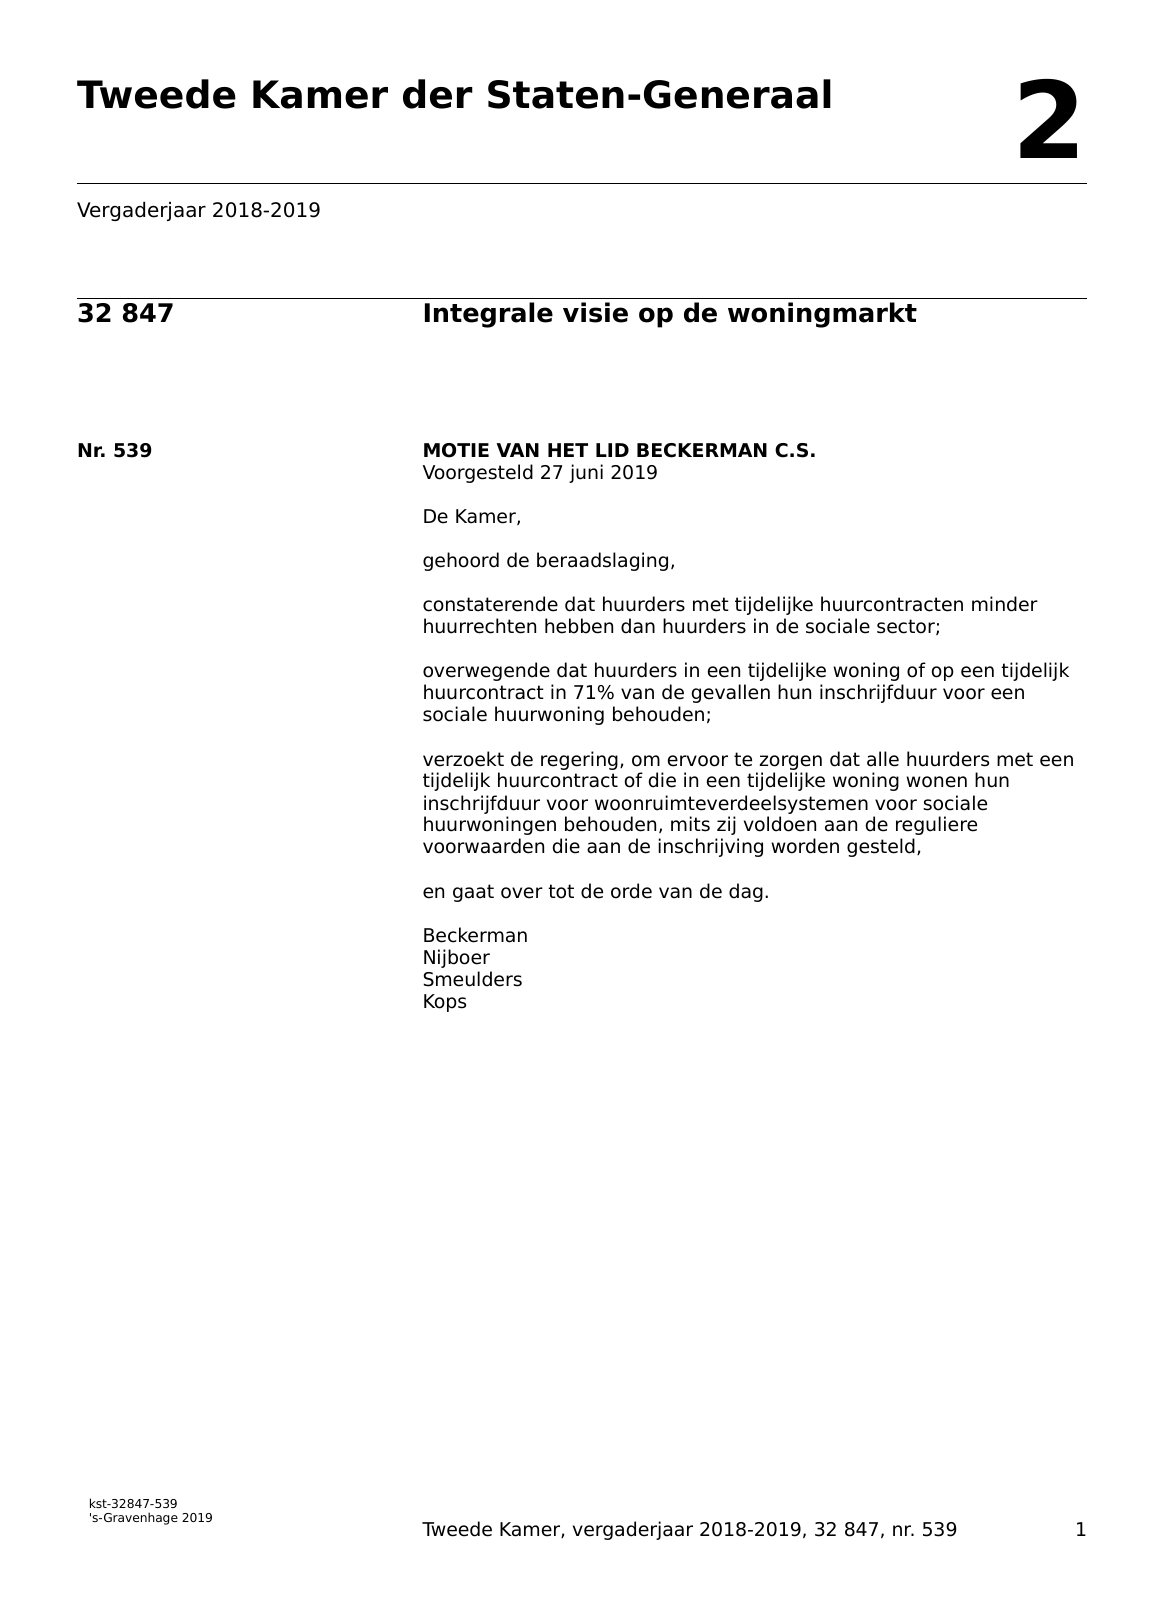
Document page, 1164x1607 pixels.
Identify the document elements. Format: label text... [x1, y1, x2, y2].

text kst-32847-539 [88, 1497, 323, 1511]
text Beckerman [422, 925, 1087, 947]
text overwegende dat huurders in een tijdelijke woning of op een tijdelijk huurcontract in 71% van de gevallen hun inschrijfduur voor een sociale huurwoning behouden; [422, 660, 1087, 726]
text Nijboer [422, 947, 1087, 969]
text De Kamer, [422, 506, 1087, 528]
text constaterende dat huurders met tijdelijke huurcontracten minder huurrechten hebben dan huurders in de sociale sector; [422, 594, 1087, 638]
subtitle Nr. 539 MOTIE VAN HET LID BECKERMAN C.S. [77, 440, 1087, 462]
text 's-Gravenhage 2019 [88, 1511, 323, 1525]
text gehoord de beraadslaging, [422, 550, 1087, 572]
text Voorgesteld 27 juni 2019 [422, 462, 1087, 484]
text Smeulders [422, 969, 1087, 991]
text verzoekt de regering, om ervoor te zorgen dat alle huurders met een tijdelijk huurcontract of die in een tijdelijke woning wonen hun inschrijfduur voor woonruimteverdeelsystemen voor sociale huurwoningen behouden, mits zij voldoen aan de reguliere voorwaarden die aan de inschrijving worden gesteld, [422, 748, 1087, 858]
text en gaat over tot de orde van de dag. [422, 881, 1087, 902]
text Kops [422, 991, 1087, 1013]
table_header Tweede Kamer der Staten-Generaal [77, 59, 886, 183]
table_cell Vergaderjaar 2018-2019 [77, 184, 1087, 298]
table_header 2 [886, 59, 1087, 183]
subtitle 32 847 Integrale visie op de woningmarkt [77, 299, 1087, 329]
